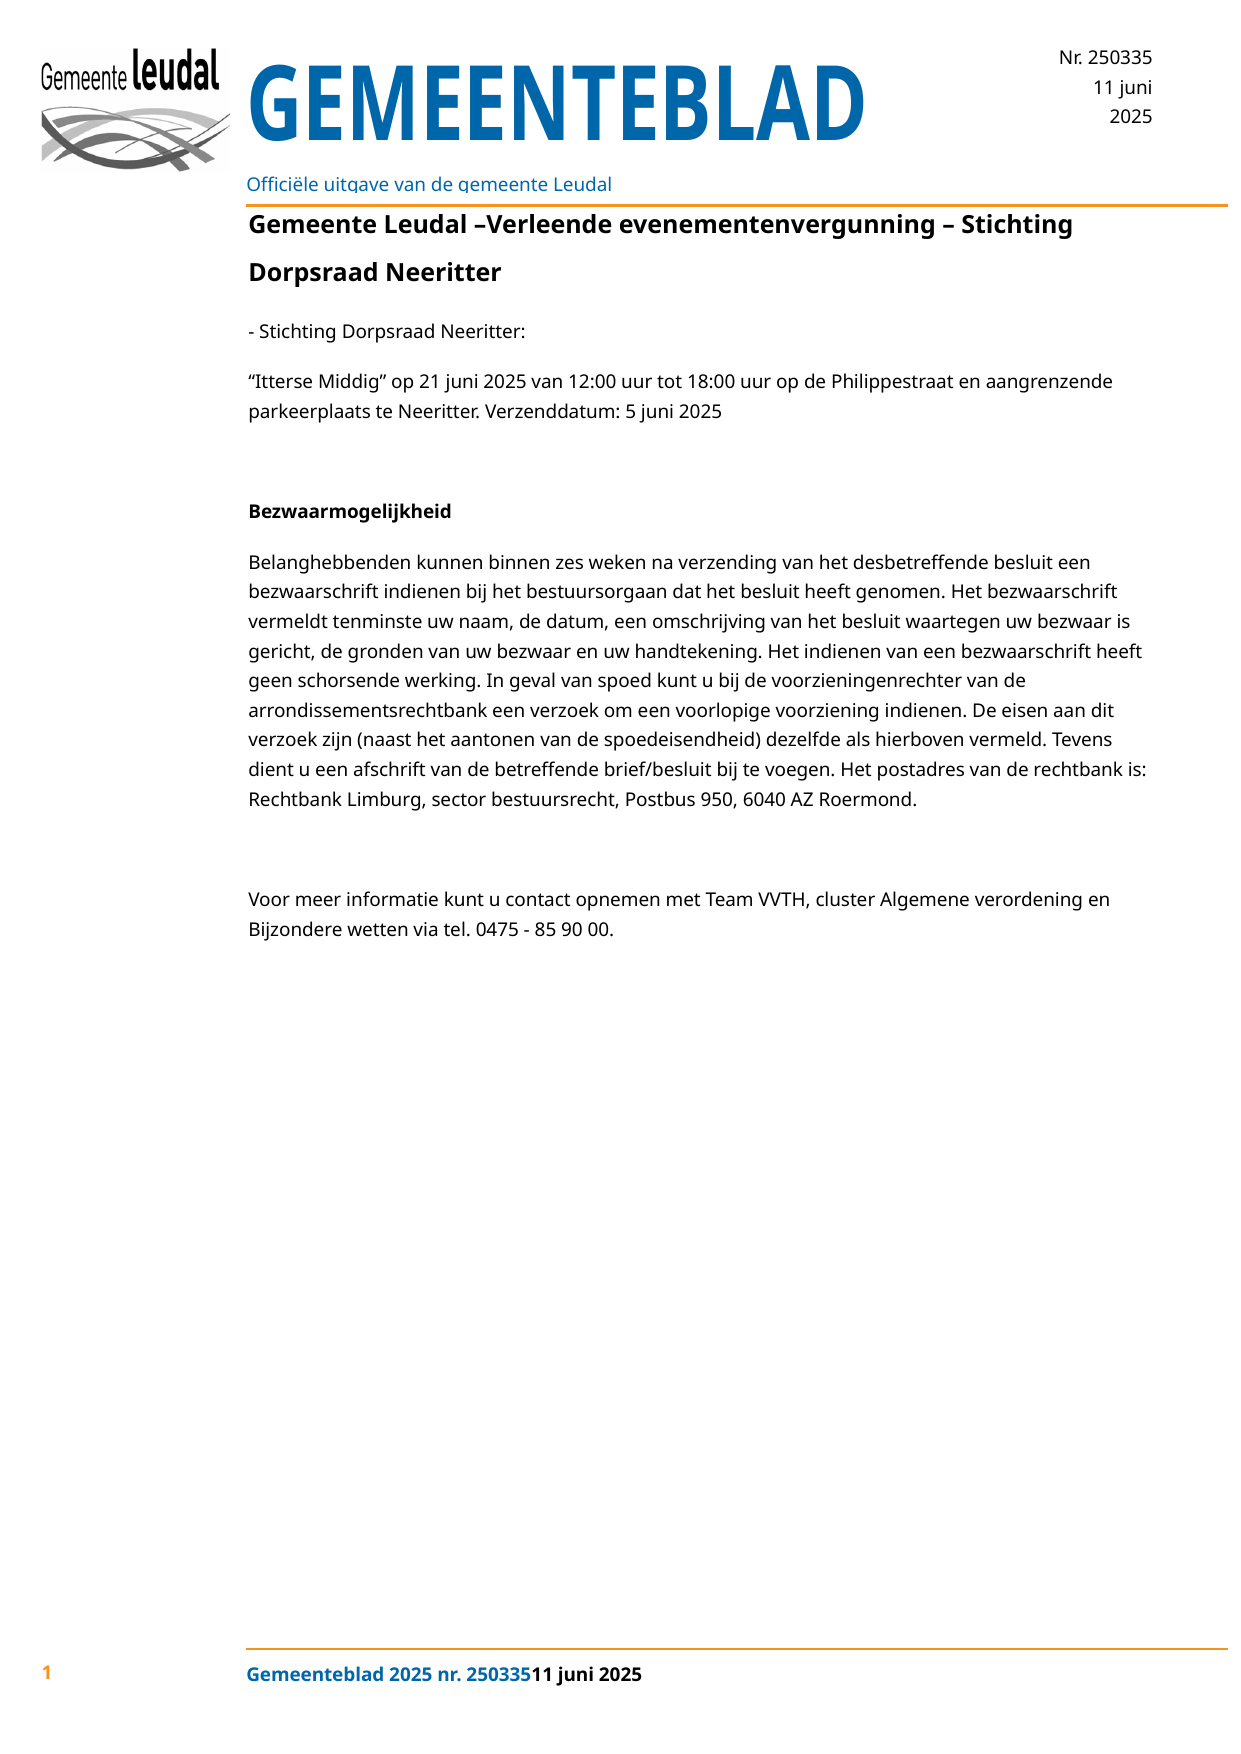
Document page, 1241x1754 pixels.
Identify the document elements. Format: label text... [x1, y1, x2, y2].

text Bezwaarmogelijkheid [248, 499, 1152, 524]
text Gemeente Leudal –Verleende evenementenvergunning – Stichting Dorpsraad Neeritter [248, 207, 1152, 288]
text Belanghebbenden kunnen binnen zes weken na verzending van het desbetreffende besluit een bezwaarschrift indienen bij het bestuursorgaan dat het besluit heeft genomen. Het bezwaarschrift vermeldt tenminste uw naam, de datum, een omschrijving van het besluit waartegen uw bezwaar is gericht, de gronden van uw bezwaar en uw handtekening. Het indienen van een bezwaarschrift heeft geen schorsende werking. In geval van spoed kunt u bij de voorzieningenrechter van de arrondissementsrechtbank een verzoek om een voorlopige voorziening indienen. De eisen aan dit verzoek zijn (naast het aantonen van de spoedeisendheid) dezelfde als hierboven vermeld. Tevens dient u een afschrift van de betreffende brief/besluit bij te voegen. Het postadres van de rechtbank is: Rechtbank Limburg, sector bestuursrecht, Postbus 950, 6040 AZ Roermond. [248, 549, 1152, 812]
picture [41, 47, 231, 172]
text Voor meer informatie kunt u contact opnemen met Team VVTH, cluster Algemene verordening en Bijzondere wetten via tel. 0475 - 85 90 00. [248, 887, 1152, 942]
text “Itterse Middig” op 21 juni 2025 van 12:00 uur tot 18:00 uur op de Philippestraat en aangrenzende parkeerplaats te Neeritter. Verzenddatum: 5 juni 2025 [248, 368, 1152, 424]
text - Stichting Dorpsraad Neeritter: [248, 318, 1152, 344]
